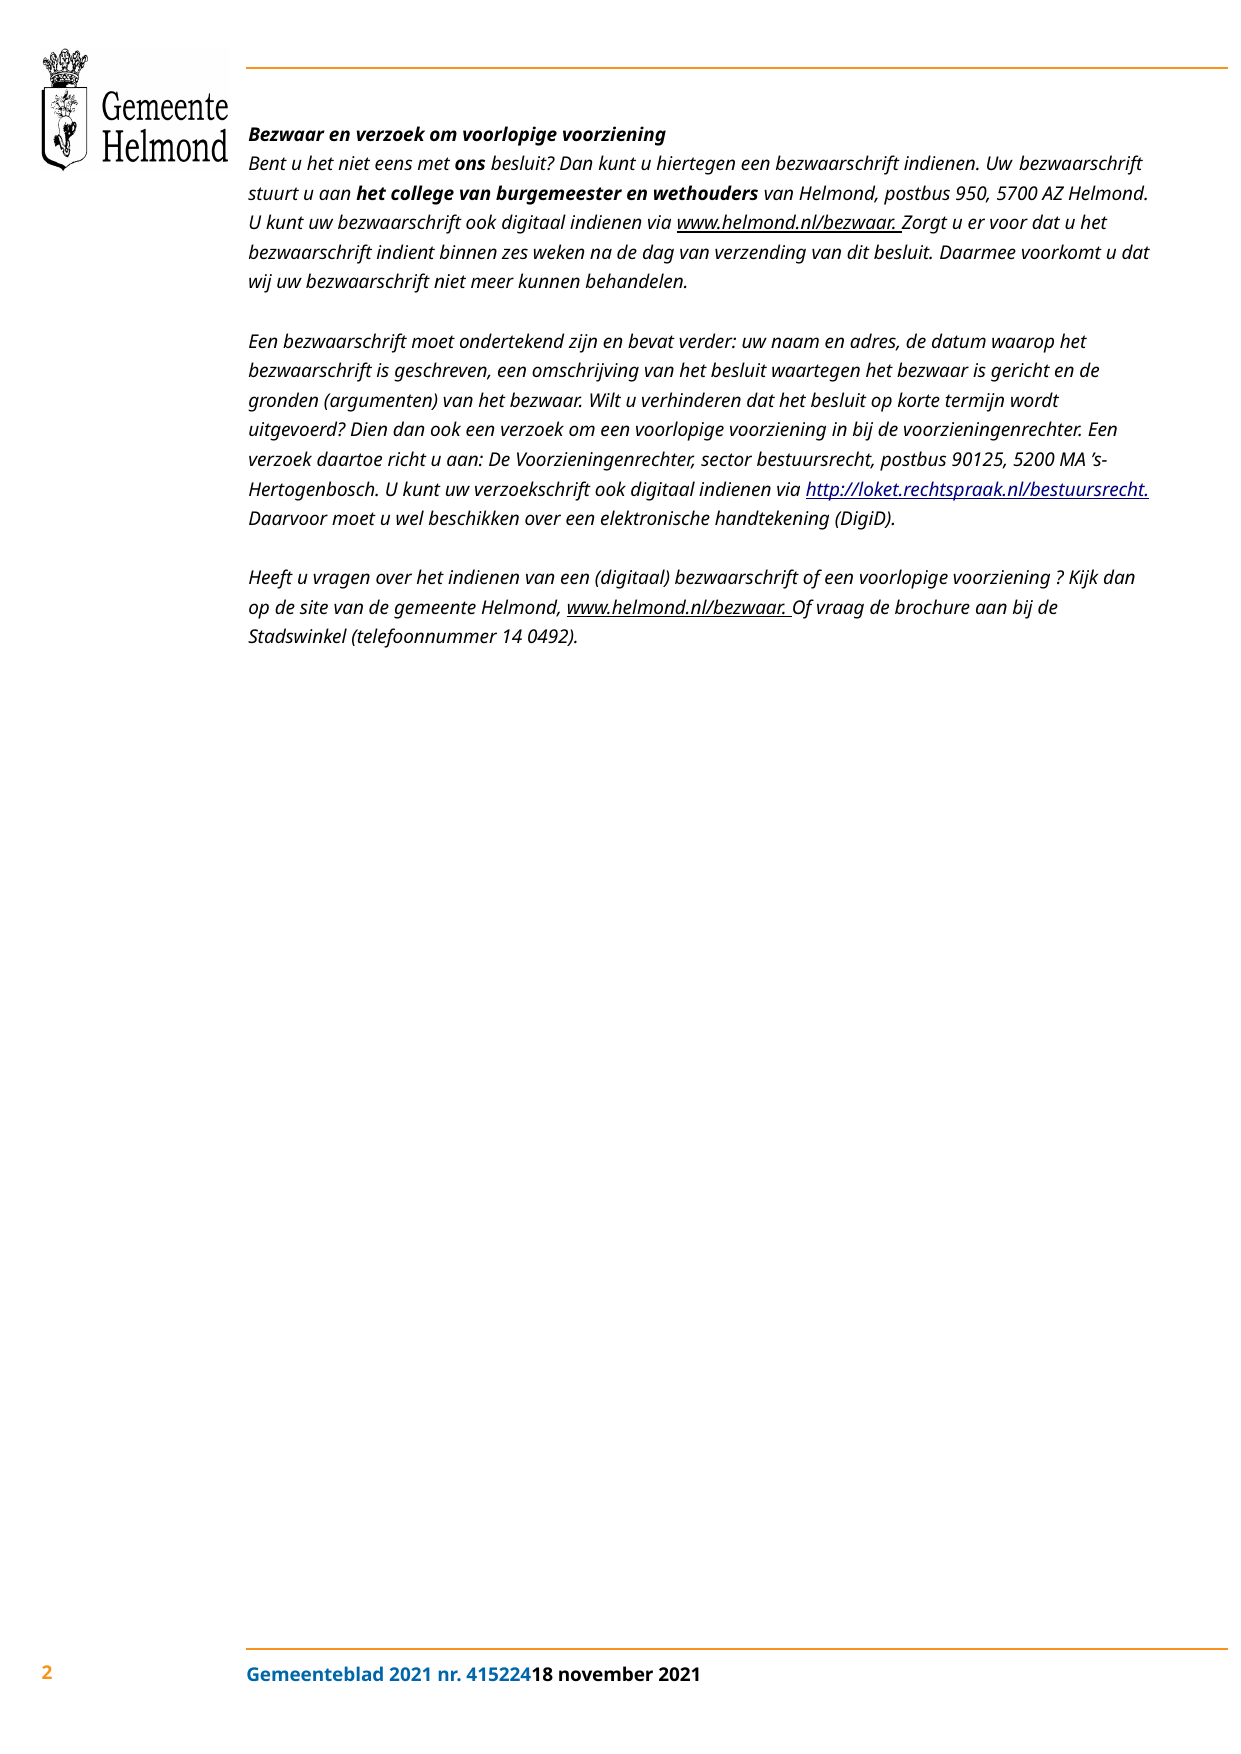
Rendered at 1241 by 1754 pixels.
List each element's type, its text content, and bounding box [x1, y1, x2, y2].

table_header Bezwaar en verzoek om voorlopige voorziening Bent u het niet eens met ons besluit? Dan kunt u hiertegen een bezwaarschrift indienen. Uw bezwaarschrift stuurt u aan het college van burgemeester en wethouders van Helmond, postbus 950, 5700 AZ Helmond. U kunt uw bezwaarschrift ook digitaal indienen via www.helmond.nl/bezwaar. Zorgt u er voor dat u het bezwaarschrift indient binnen zes weken na de dag van verzending van dit besluit. Daarmee voorkomt u dat wij uw bezwaarschrift niet meer kunnen behandelen. Een bezwaarschrift moet ondertekend zijn en bevat verder: uw naam en adres, de datum waarop het bezwaarschrift is geschreven, een omschrijving van het besluit waartegen het bezwaar is gericht en de gronden (argumenten) van het bezwaar. Wilt u verhinderen dat het besluit op korte termijn wordt uitgevoerd? Dien dan ook een verzoek om een voorlopige voorziening in bij de voorzieningenrechter. Een verzoek daartoe richt u aan: De Voorzieningenrechter, sector bestuursrecht, postbus 90125, 5200 MA ’s-Hertogenbosch. U kunt uw verzoekschrift ook digitaal indienen via http://loket.rechtspraak.nl/bestuursrecht. Daarvoor moet u wel beschikken over een elektronische handtekening (DigiD). Heeft u vragen over het indienen van een (digitaal) bezwaarschrift of een voorlopige voorziening ? Kijk dan op de site van de gemeente Helmond, www.helmond.nl/bezwaar. Of vraag de brochure aan bij de Stadswinkel (telefoonnummer 14 0492). [248, 121, 1152, 649]
picture [41, 47, 231, 172]
